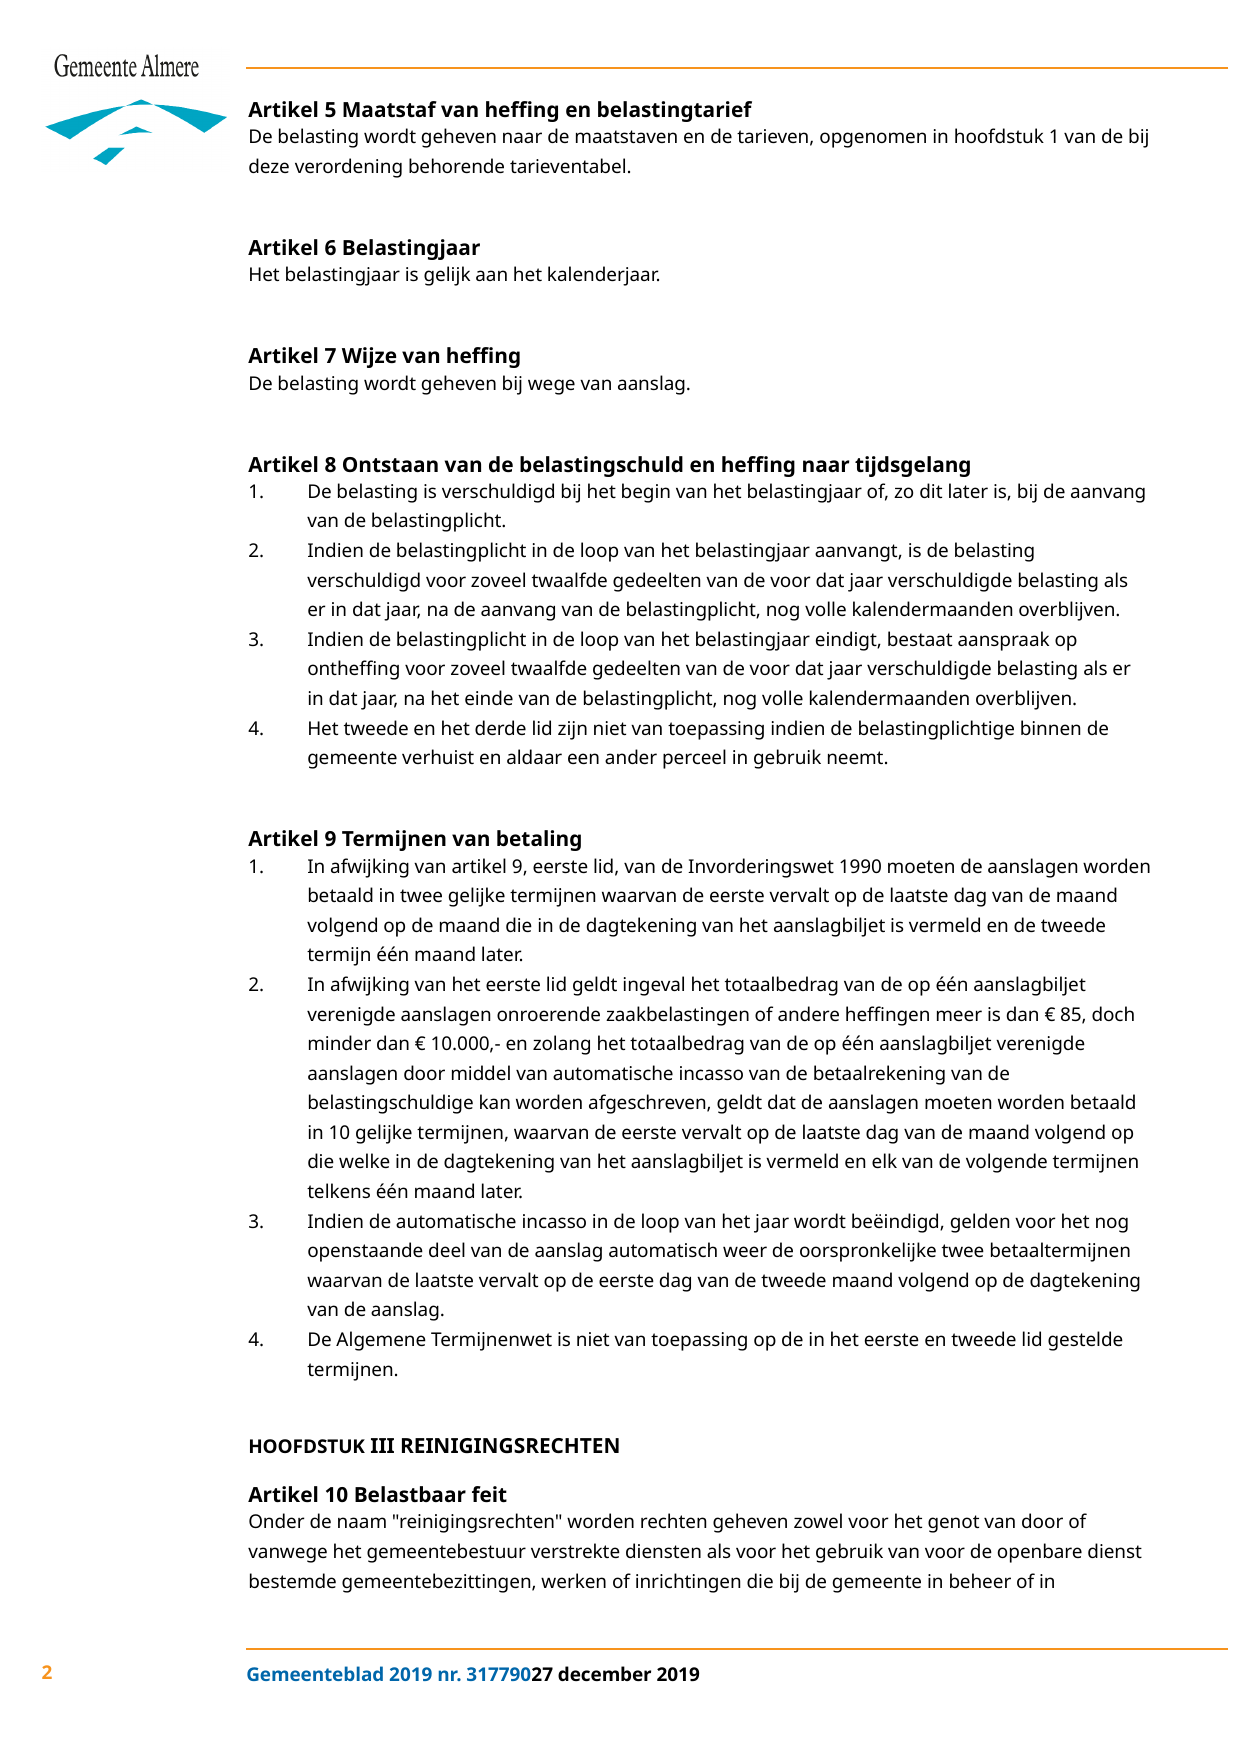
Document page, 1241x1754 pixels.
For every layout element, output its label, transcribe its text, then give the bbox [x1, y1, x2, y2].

list Het tweede en het derde lid zijn niet van toepassing indien de belastingplichtige binnen de gemeente verhuist en aldaar een ander perceel in gebruik neemt. [248, 715, 1152, 770]
text HOOFDSTUK III REINIGINGSRECHTEN [248, 1431, 1152, 1459]
text De belasting wordt geheven bij wege van aanslag. [248, 370, 1152, 395]
list Indien de belastingplicht in de loop van het belastingjaar aanvangt, is de belasting verschuldigd voor zoveel twaalfde gedeelten van de voor dat jaar verschuldigde belasting als er in dat jaar, na de aanvang van de belastingplicht, nog volle kalendermaanden overblijven. [248, 537, 1152, 622]
text Artikel 9 Termijnen van betaling [248, 824, 1152, 853]
text Artikel 10 Belastbaar feit [248, 1480, 1152, 1509]
text Artikel 5 Maatstaf van heffing en belastingtarief [248, 95, 1152, 123]
text De belasting wordt geheven naar de maatstaven en de tarieven, opgenomen in hoofdstuk 1 van de bij deze verordening behorende tarieventabel. [248, 123, 1152, 178]
text Artikel 8 Ontstaan van de belastingschuld en heffing naar tijdsgelang [248, 450, 1152, 478]
text Artikel 7 Wijze van heffing [248, 341, 1152, 370]
text Het belastingjaar is gelijk aan het kalenderjaar. [248, 261, 1152, 287]
list De belasting is verschuldigd bij het begin van het belastingjaar of, zo dit later is, bij de aanvang van de belastingplicht. [248, 478, 1152, 533]
picture [41, 47, 231, 172]
text Artikel 6 Belastingjaar [248, 233, 1152, 261]
list In afwijking van artikel 9, eerste lid, van de Invorderingswet 1990 moeten de aanslagen worden betaald in twee gelijke termijnen waarvan de eerste vervalt op de laatste dag van de maand volgend op de maand die in de dagtekening van het aanslagbiljet is vermeld en de tweede termijn één maand later. [248, 853, 1152, 967]
list In afwijking van het eerste lid geldt ingeval het totaalbedrag van de op één aanslagbiljet verenigde aanslagen onroerende zaakbelastingen of andere heffingen meer is dan € 85, doch minder dan € 10.000,- en zolang het totaalbedrag van de op één aanslagbiljet verenigde aanslagen door middel van automatische incasso van de betaalrekening van de belastingschuldige kan worden afgeschreven, geldt dat de aanslagen moeten worden betaald in 10 gelijke termijnen, waarvan de eerste vervalt op de laatste dag van de maand volgend op die welke in de dagtekening van het aanslagbiljet is vermeld en elk van de volgende termijnen telkens één maand later. [248, 971, 1152, 1204]
text Onder de naam "reinigingsrechten" worden rechten geheven zowel voor het genot van door of vanwege het gemeentebestuur verstrekte diensten als voor het gebruik van voor de openbare dienst bestemde gemeentebezittingen, werken of inrichtingen die bij de gemeente in beheer of in [248, 1509, 1152, 1593]
list Indien de automatische incasso in de loop van het jaar wordt beëindigd, gelden voor het nog openstaande deel van de aanslag automatisch weer de oorspronkelijke twee betaaltermijnen waarvan de laatste vervalt op de eerste dag van de tweede maand volgend op de dagtekening van de aanslag. [248, 1208, 1152, 1322]
list De Algemene Termijnenwet is niet van toepassing op de in het eerste en tweede lid gestelde termijnen. [248, 1326, 1152, 1381]
list Indien de belastingplicht in de loop van het belastingjaar eindigt, bestaat aanspraak op ontheffing voor zoveel twaalfde gedeelten van de voor dat jaar verschuldigde belasting als er in dat jaar, na het einde van de belastingplicht, nog volle kalendermaanden overblijven. [248, 626, 1152, 711]
